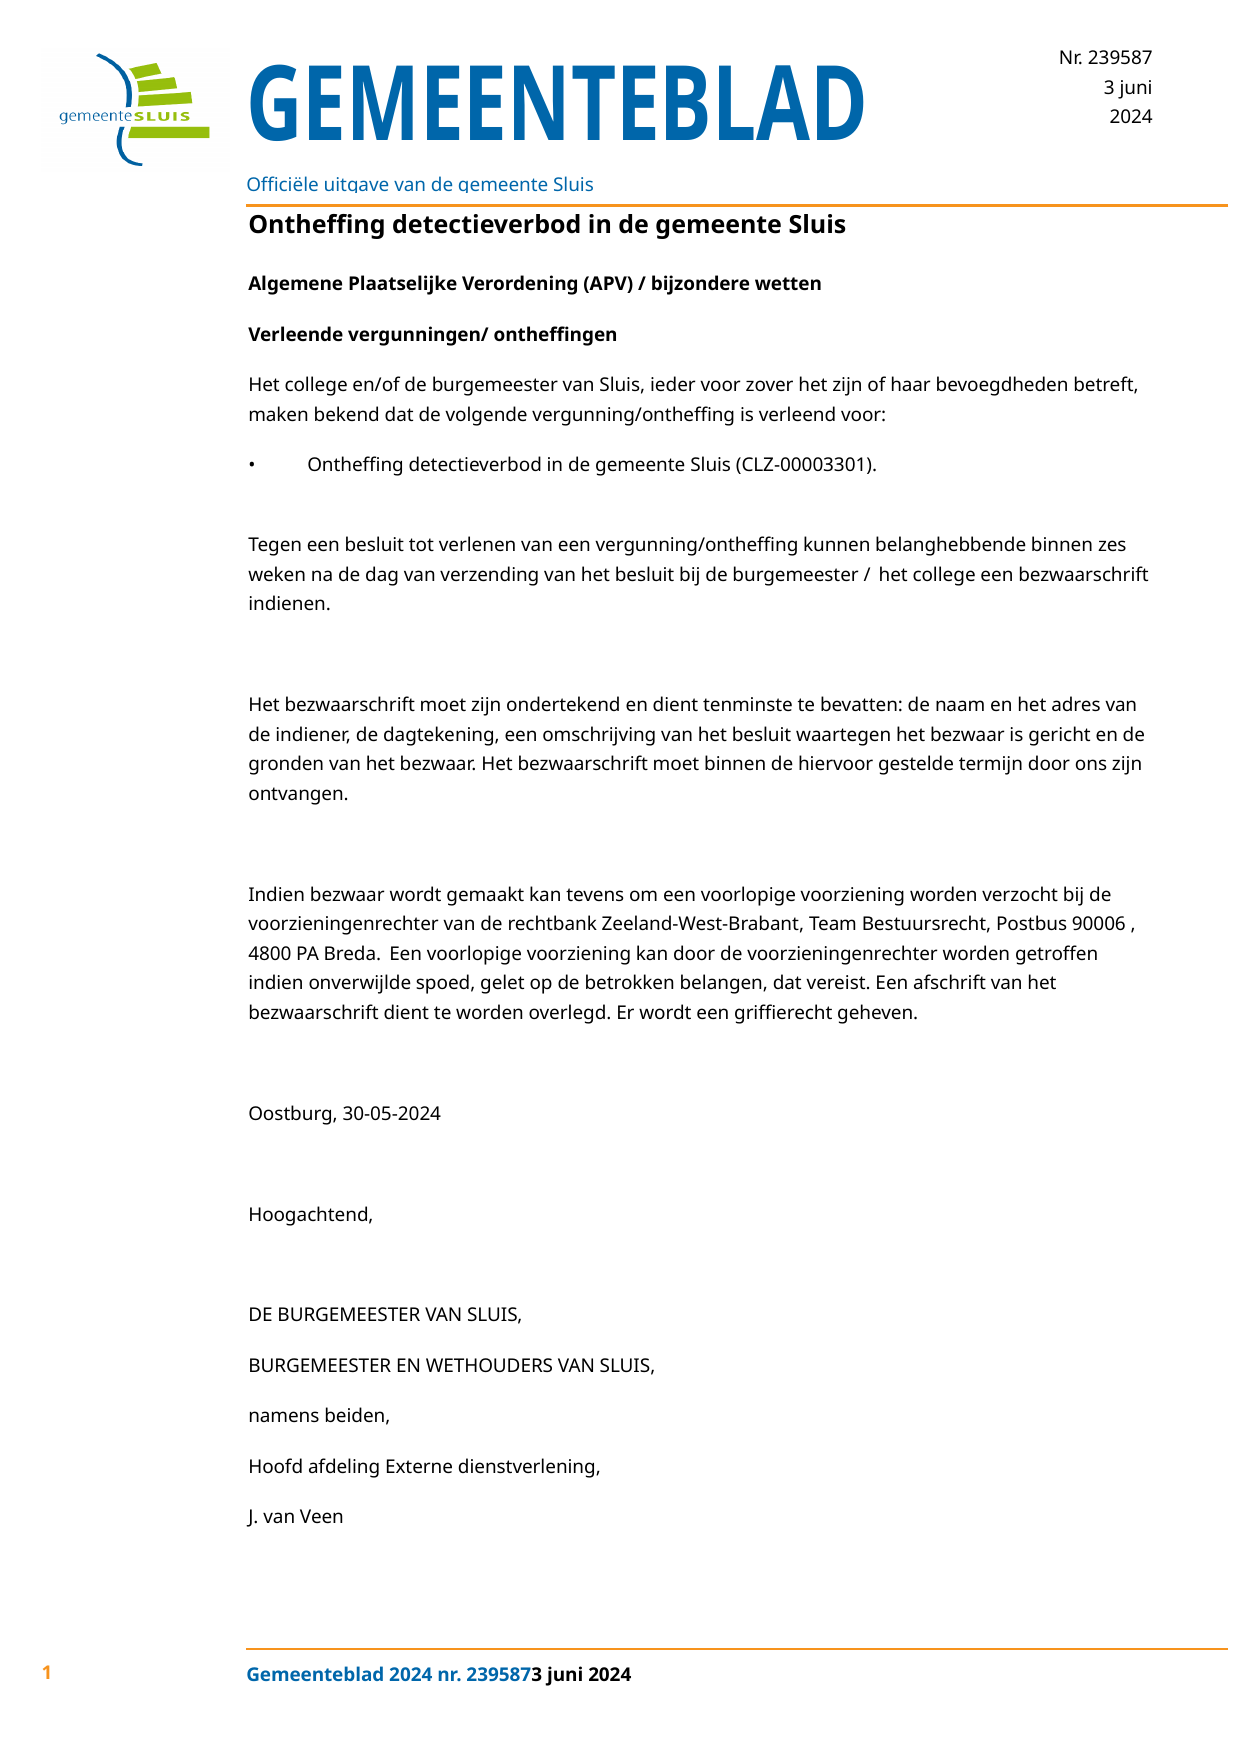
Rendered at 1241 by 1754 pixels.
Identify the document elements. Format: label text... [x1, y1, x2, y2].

text Tegen een besluit tot verlenen van een vergunning/ontheffing kunnen belanghebbende binnen zes weken na de dag van verzending van het besluit bij de burgemeester / het college een bezwaarschrift indienen. [248, 531, 1152, 616]
text Indien bezwaar wordt gemaakt kan tevens om een voorlopige voorziening worden verzocht bij de voorzieningenrechter van de rechtbank Zeeland-West-Brabant, Team Bestuursrecht, Postbus 90006 , 4800 PA Breda. Een voorlopige voorziening kan door de voorzieningenrechter worden getroffen indien onverwijlde spoed, gelet op de betrokken belangen, dat vereist. Een afschrift van het bezwaarschrift dient te worden overlegd. Er wordt een griffierecht geheven. [248, 881, 1152, 1025]
text DE BURGEMEESTER VAN SLUIS, [248, 1302, 1152, 1327]
text J. van Veen [248, 1503, 1152, 1529]
text BURGEMEESTER EN WETHOUDERS VAN SLUIS, [248, 1352, 1152, 1378]
text Verleende vergunningen/ ontheffingen [248, 321, 1152, 346]
text Ontheffing detectieverbod in de gemeente Sluis [248, 207, 1152, 241]
text Oostburg, 30-05-2024 [248, 1100, 1152, 1126]
text Het college en/of de burgemeester van Sluis, ieder voor zover het zijn of haar bevoegdheden betreft, maken bekend dat de volgende vergunning/ontheffing is verleend voor: [248, 371, 1152, 426]
text Hoofd afdeling Externe dienstverlening, [248, 1453, 1152, 1478]
text namens beiden, [248, 1402, 1152, 1428]
text Hoogachtend, [248, 1201, 1152, 1226]
text Algemene Plaatselijke Verordening (APV) / bijzondere wetten [248, 270, 1152, 296]
list Ontheffing detectieverbod in de gemeente Sluis (CLZ-00003301). [248, 451, 1152, 477]
picture [41, 47, 231, 172]
text Het bezwaarschrift moet zijn ondertekend en dient tenminste te bevatten: de naam en het adres van de indiener, de dagtekening, een omschrijving van het besluit waartegen het bezwaar is gericht en de gronden van het bezwaar. Het bezwaarschrift moet binnen de hiervoor gestelde termijn door ons zijn ontvangen. [248, 691, 1152, 806]
